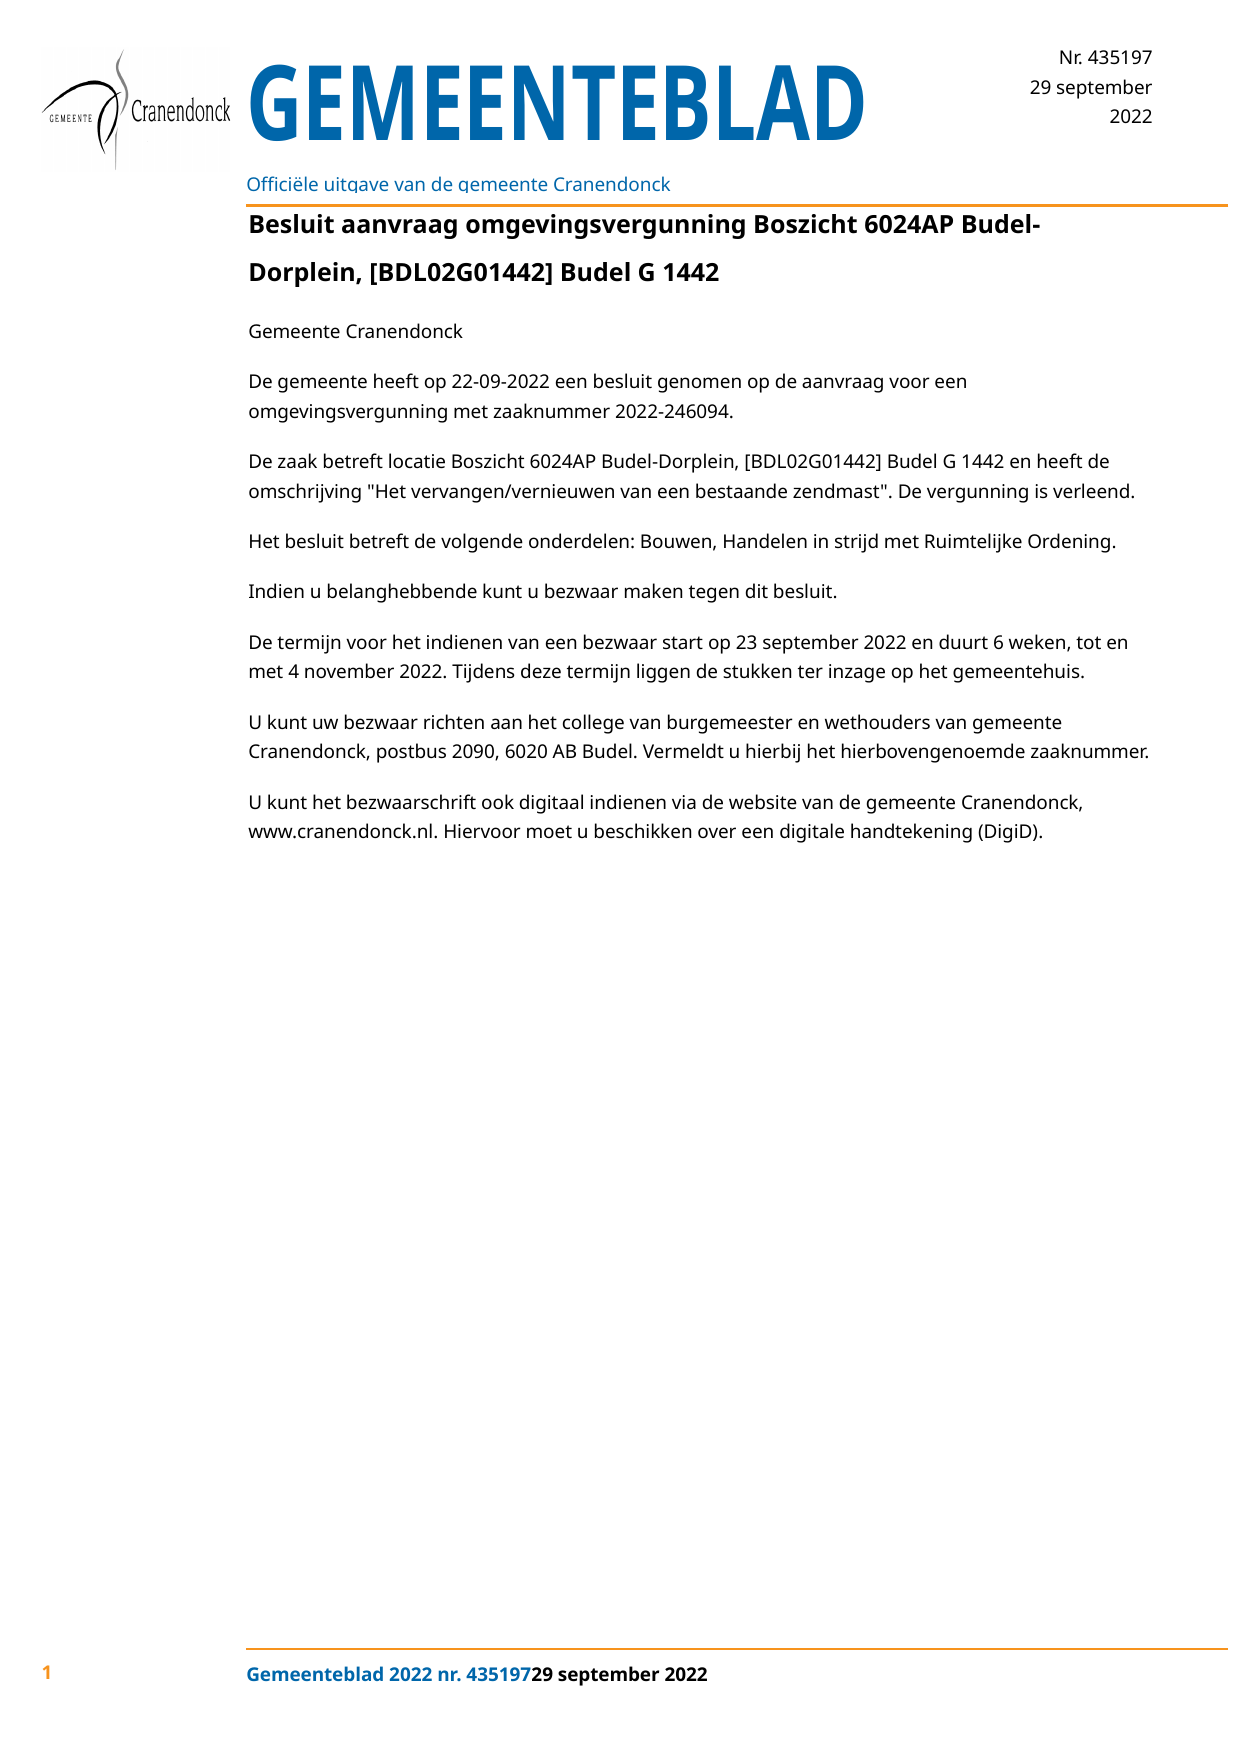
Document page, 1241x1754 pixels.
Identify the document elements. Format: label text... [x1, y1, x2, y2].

text De gemeente heeft op 22-09-2022 een besluit genomen op de aanvraag voor een omgevingsvergunning met zaaknummer 2022-246094. [248, 368, 1152, 424]
text Gemeente Cranendonck [248, 318, 1152, 344]
text U kunt het bezwaarschrift ook digitaal indienen via de website van de gemeente Cranendonck, www.cranendonck.nl. Hiervoor moet u beschikken over een digitale handtekening (DigiD). [248, 789, 1152, 844]
text Indien u belanghebbende kunt u bezwaar maken tegen dit besluit. [248, 579, 1152, 604]
text U kunt uw bezwaar richten aan het college van burgemeester en wethouders van gemeente Cranendonck, postbus 2090, 6020 AB Budel. Vermeldt u hierbij het hierbovengenoemde zaaknummer. [248, 709, 1152, 764]
text Het besluit betreft de volgende onderdelen: Bouwen, Handelen in strijd met Ruimtelijke Ordening. [248, 528, 1152, 554]
text De zaak betreft locatie Boszicht 6024AP Budel-Dorplein, [BDL02G01442] Budel G 1442 en heeft de omschrijving "Het vervangen/vernieuwen van een bestaande zendmast". De vergunning is verleend. [248, 448, 1152, 504]
picture [41, 47, 231, 172]
text De termijn voor het indienen van een bezwaar start op 23 september 2022 en duurt 6 weken, tot en met 4 november 2022. Tijdens deze termijn liggen de stukken ter inzage op het gemeentehuis. [248, 629, 1152, 684]
text Besluit aanvraag omgevingsvergunning Boszicht 6024AP Budel-Dorplein, [BDL02G01442] Budel G 1442 [248, 207, 1152, 288]
